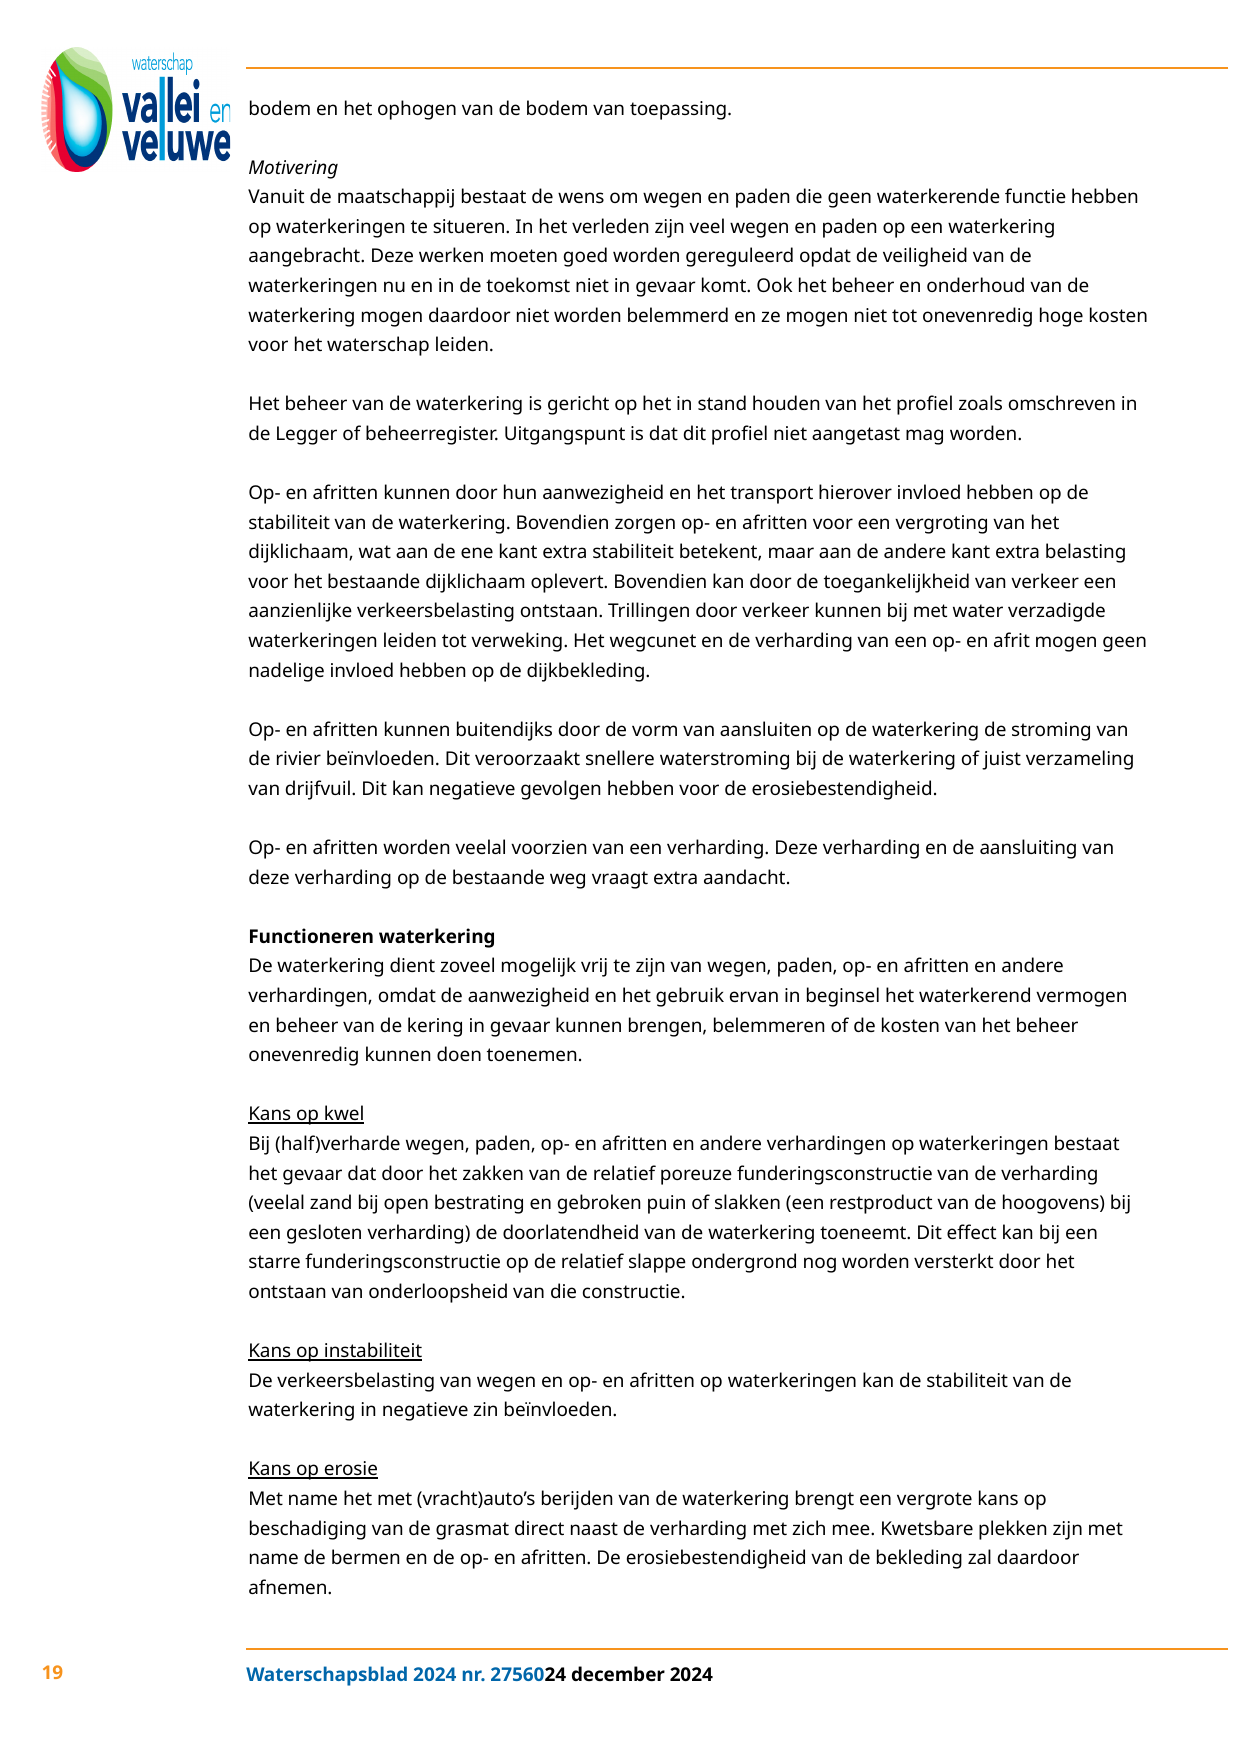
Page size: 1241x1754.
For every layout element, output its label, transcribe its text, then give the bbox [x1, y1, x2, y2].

text Functioneren waterkering [248, 923, 1152, 949]
text Vanuit de maatschappij bestaat de wens om wegen en paden die geen waterkerende functie hebben op waterkeringen te situeren. In het verleden zijn veel wegen en paden op een waterkering aangebracht. Deze werken moeten goed worden gereguleerd opdat de veiligheid van de waterkeringen nu en in de toekomst niet in gevaar komt. Ook het beheer en onderhoud van de waterkering mogen daardoor niet worden belemmerd en ze mogen niet tot onevenredig hoge kosten voor het waterschap leiden. [248, 183, 1152, 357]
text Op- en afritten worden veelal voorzien van een verharding. Deze verharding en de aansluiting van deze verharding op de bestaande weg vraagt extra aandacht. [248, 834, 1152, 890]
text Op- en afritten kunnen buitendijks door de vorm van aansluiten op de waterkering de stroming van de rivier beïnvloeden. Dit veroorzaakt snellere waterstroming bij de waterkering of juist verzameling van drijfvuil. Dit kan negatieve gevolgen hebben voor de erosiebestendigheid. [248, 716, 1152, 801]
text Kans op kwel [248, 1101, 1152, 1126]
text Motivering [248, 154, 1152, 180]
text Met name het met (vracht)auto’s berijden van de waterkering brengt een vergrote kans op beschadiging van de grasmat direct naast de verharding met zich mee. Kwetsbare plekken zijn met name de bermen en de op- en afritten. De erosiebestendigheid van de bekleding zal daardoor afnemen. [248, 1485, 1152, 1600]
picture [41, 47, 231, 172]
text Kans op erosie [248, 1456, 1152, 1481]
text bodem en het ophogen van de bodem van toepassing. [248, 95, 1152, 121]
text Het beheer van de waterkering is gericht op het in stand houden van het profiel zoals omschreven in de Legger of beheerregister. Uitgangspunt is dat dit profiel niet aangetast mag worden. [248, 391, 1152, 446]
text Kans op instabiliteit [248, 1337, 1152, 1363]
text De verkeersbelasting van wegen en op- en afritten op waterkeringen kan de stabiliteit van de waterkering in negatieve zin beïnvloeden. [248, 1367, 1152, 1422]
text De waterkering dient zoveel mogelijk vrij te zijn van wegen, paden, op- en afritten en andere verhardingen, omdat de aanwezigheid en het gebruik ervan in beginsel het waterkerend vermogen en beheer van de kering in gevaar kunnen brengen, belemmeren of de kosten van het beheer onevenredig kunnen doen toenemen. [248, 953, 1152, 1067]
text Op- en afritten kunnen door hun aanwezigheid en het transport hierover invloed hebben op de stabiliteit van de waterkering. Bovendien zorgen op- en afritten voor een vergroting van het dijklichaam, wat aan de ene kant extra stabiliteit betekent, maar aan de andere kant extra belasting voor het bestaande dijklichaam oplevert. Bovendien kan door de toegankelijkheid van verkeer een aanzienlijke verkeersbelasting ontstaan. Trillingen door verkeer kunnen bij met water verzadigde waterkeringen leiden tot verweking. Het wegcunet en de verharding van een op- en afrit mogen geen nadelige invloed hebben op de dijkbekleding. [248, 479, 1152, 683]
text Bij (half)verharde wegen, paden, op- en afritten en andere verhardingen op waterkeringen bestaat het gevaar dat door het zakken van de relatief poreuze funderingsconstructie van de verharding (veelal zand bij open bestrating en gebroken puin of slakken (een restproduct van de hoogovens) bij een gesloten verharding) de doorlatendheid van de waterkering toeneemt. Dit effect kan bij een starre funderingsconstructie op de relatief slappe ondergrond nog worden versterkt door het ontstaan van onderloopsheid van die constructie. [248, 1130, 1152, 1304]
